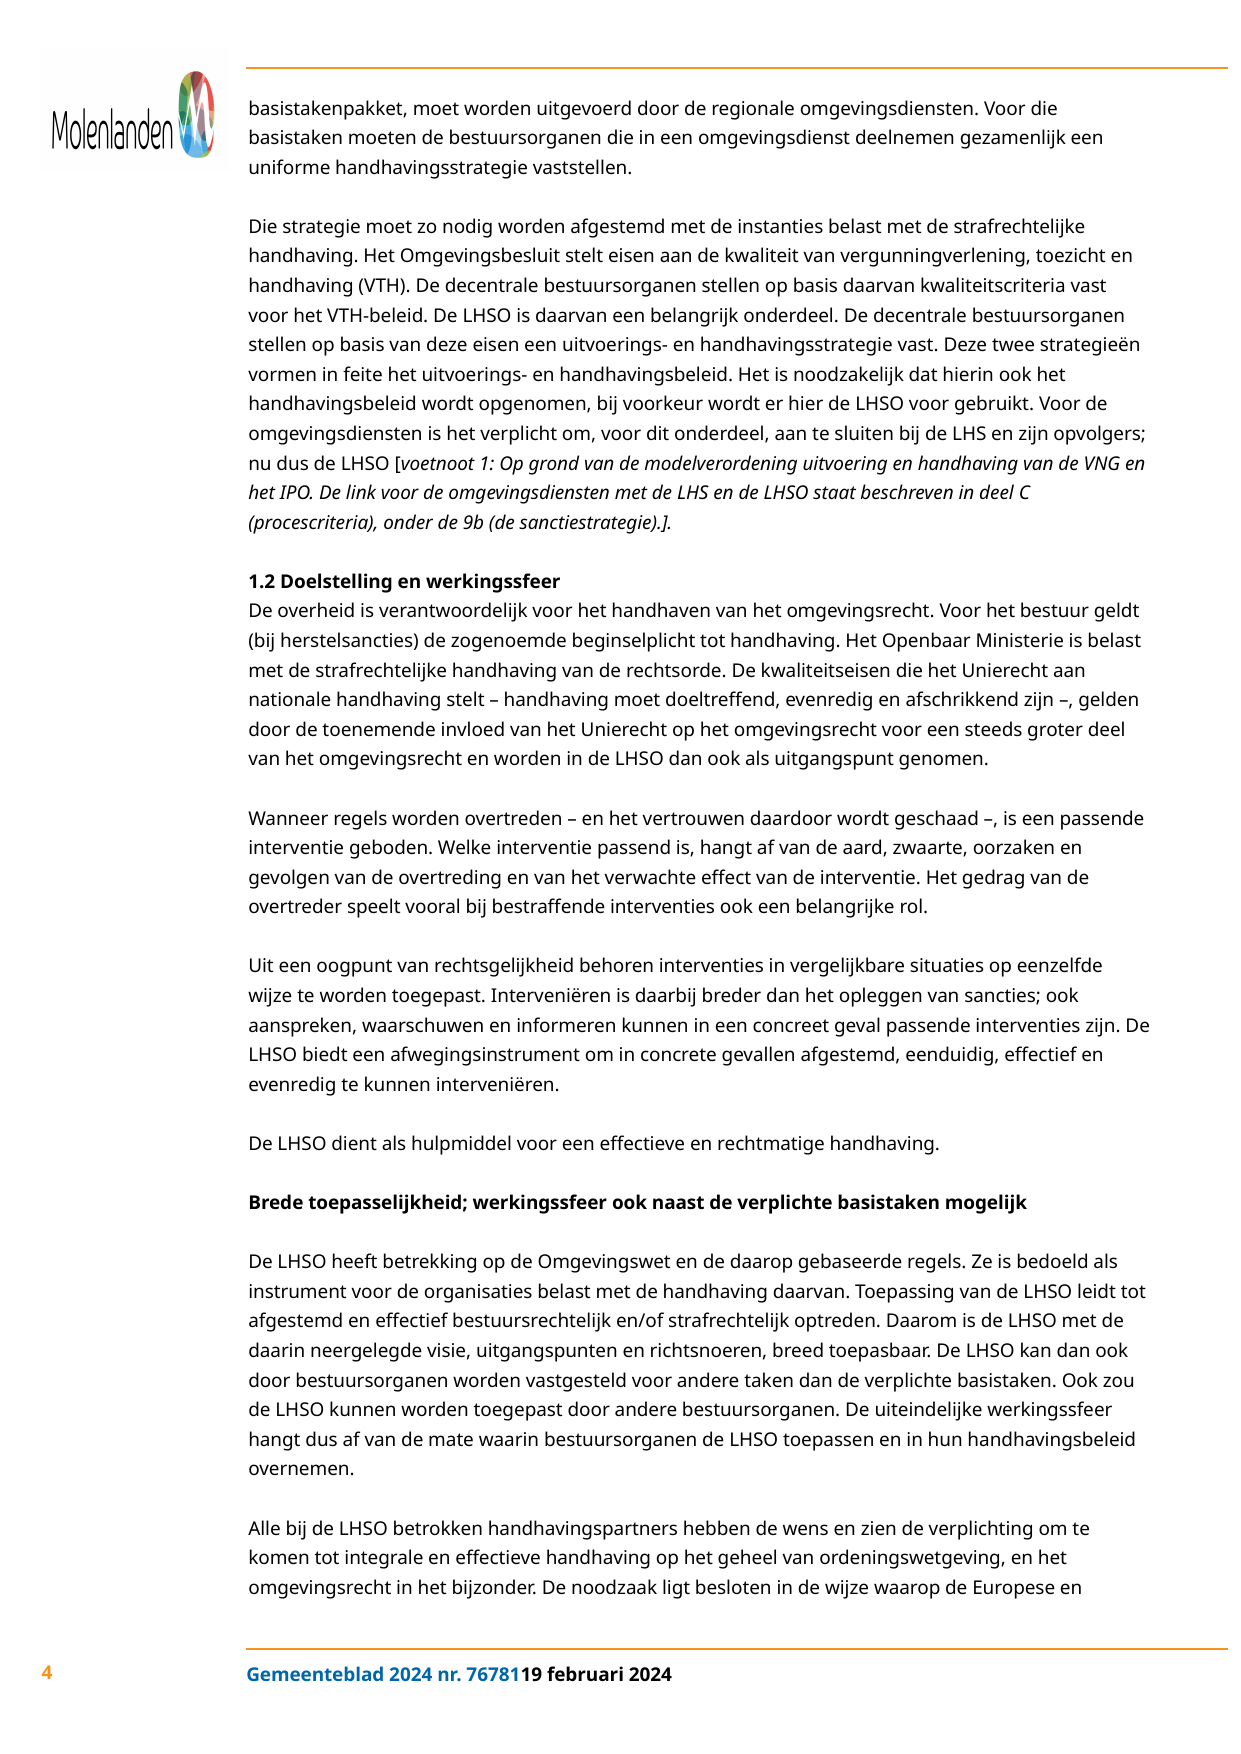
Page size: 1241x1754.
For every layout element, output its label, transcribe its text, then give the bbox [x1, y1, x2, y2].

text De LHSO heeft betrekking op de Omgevingswet en de daarop gebaseerde regels. Ze is bedoeld als instrument voor de organisaties belast met de handhaving daarvan. Toepassing van de LHSO leidt tot afgestemd en effectief bestuursrechtelijk en/of strafrechtelijk optreden. Daarom is de LHSO met de daarin neergelegde visie, uitgangspunten en richtsnoeren, breed toepasbaar. De LHSO kan dan ook door bestuursorganen worden vastgesteld voor andere taken dan de verplichte basistaken. Ook zou de LHSO kunnen worden toegepast door andere bestuursorganen. De uiteindelijke werkingssfeer hangt dus af van de mate waarin bestuursorganen de LHSO toepassen en in hun handhavingsbeleid overnemen. [248, 1248, 1152, 1481]
text Wanneer regels worden overtreden – en het vertrouwen daardoor wordt geschaad –, is een passende interventie geboden. Welke interventie passend is, hangt af van de aard, zwaarte, oorzaken en gevolgen van de overtreding en van het verwachte effect van de interventie. Het gedrag van de overtreder speelt vooral bij bestraffende interventies ook een belangrijke rol. [248, 805, 1152, 919]
text Uit een oogpunt van rechtsgelijkheid behoren interventies in vergelijkbare situaties op eenzelfde wijze te worden toegepast. Interveniëren is daarbij breder dan het opleggen van sancties; ook aanspreken, waarschuwen en informeren kunnen in een concreet geval passende interventies zijn. De LHSO biedt een afwegingsinstrument om in concrete gevallen afgestemd, eenduidig, effectief en evenredig te kunnen interveniëren. [248, 953, 1152, 1097]
picture [41, 47, 231, 172]
text Die strategie moet zo nodig worden afgestemd met de instanties belast met de strafrechtelijke handhaving. Het Omgevingsbesluit stelt eisen aan de kwaliteit van vergunningverlening, toezicht en handhaving (VTH). De decentrale bestuursorganen stellen op basis daarvan kwaliteitscriteria vast voor het VTH-beleid. De LHSO is daarvan een belangrijk onderdeel. De decentrale bestuursorganen stellen op basis van deze eisen een uitvoerings- en handhavingsstrategie vast. Deze twee strategieën vormen in feite het uitvoerings- en handhavingsbeleid. Het is noodzakelijk dat hierin ook het handhavingsbeleid wordt opgenomen, bij voorkeur wordt er hier de LHSO voor gebruikt. Voor de omgevingsdiensten is het verplicht om, voor dit onderdeel, aan te sluiten bij de LHS en zijn opvolgers; nu dus de LHSO [voetnoot 1: Op grond van de modelverordening uitvoering en handhaving van de VNG en het IPO. De link voor de omgevingsdiensten met de LHS en de LHSO staat beschreven in deel C (procescriteria), onder de 9b (de sanctiestrategie).]. [248, 213, 1152, 535]
text basistakenpakket, moet worden uitgevoerd door de regionale omgevingsdiensten. Voor die basistaken moeten de bestuursorganen die in een omgevingsdienst deelnemen gezamenlijk een uniforme handhavingsstrategie vaststellen. [248, 95, 1152, 180]
text De overheid is verantwoordelijk voor het handhaven van het omgevingsrecht. Voor het bestuur geldt (bij herstelsancties) de zogenoemde beginselplicht tot handhaving. Het Openbaar Ministerie is belast met de strafrechtelijke handhaving van de rechtsorde. De kwaliteitseisen die het Unierecht aan nationale handhaving stelt – handhaving moet doeltreffend, evenredig en afschrikkend zijn –, gelden door de toenemende invloed van het Unierecht op het omgevingsrecht voor een steeds groter deel van het omgevingsrecht en worden in de LHSO dan ook als uitgangspunt genomen. [248, 598, 1152, 771]
text De LHSO dient als hulpmiddel voor een effectieve en rechtmatige handhaving. [248, 1130, 1152, 1156]
text Brede toepasselijkheid; werkingssfeer ook naast de verplichte basistaken mogelijk [248, 1189, 1152, 1215]
text Alle bij de LHSO betrokken handhavingspartners hebben de wens en zien de verplichting om te komen tot integrale en effectieve handhaving op het geheel van ordeningswetgeving, en het omgevingsrecht in het bijzonder. De noodzaak ligt besloten in de wijze waarop de Europese en [248, 1515, 1152, 1600]
text 1.2 Doelstelling en werkingssfeer [248, 568, 1152, 594]
